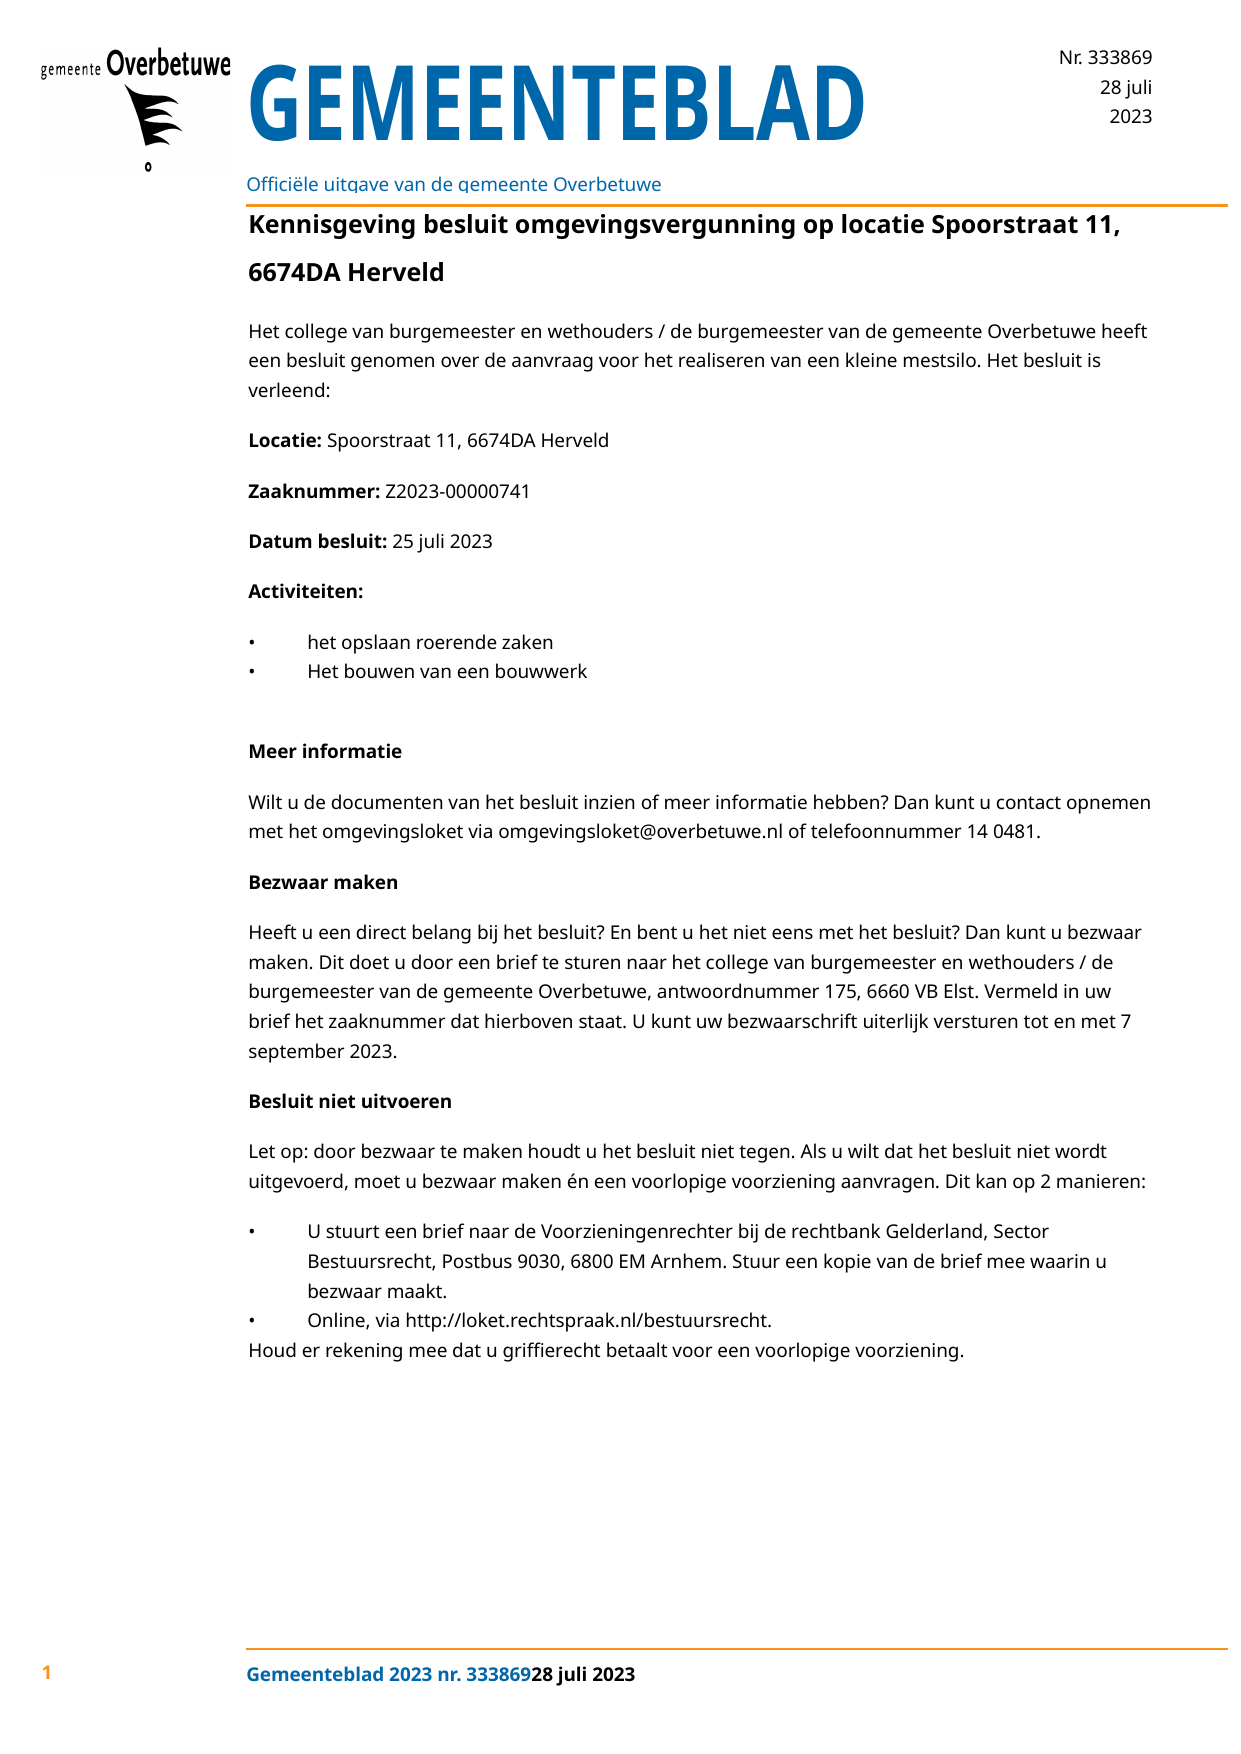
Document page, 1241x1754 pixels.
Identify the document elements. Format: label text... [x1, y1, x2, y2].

text Kennisgeving besluit omgevingsvergunning op locatie Spoorstraat 11, 6674DA Herveld [248, 207, 1152, 288]
text Bezwaar maken [248, 869, 1152, 895]
text Besluit niet uitvoeren [248, 1088, 1152, 1114]
text Het college van burgemeester en wethouders / de burgemeester van de gemeente Overbetuwe heeft een besluit genomen over de aanvraag voor het realiseren van een kleine mestsilo. Het besluit is verleend: [248, 318, 1152, 403]
text Activiteiten: [248, 579, 1152, 604]
text Datum besluit: 25 juli 2023 [248, 528, 1152, 554]
text Let op: door bezwaar te maken houdt u het besluit niet tegen. Als u wilt dat het besluit niet wordt uitgevoerd, moet u bezwaar maken én een voorlopige voorziening aanvragen. Dit kan op 2 manieren: [248, 1139, 1152, 1194]
text Houd er rekening mee dat u griffierecht betaalt voor een voorlopige voorziening. [248, 1337, 1152, 1363]
text Zaaknummer: Z2023-00000741 [248, 478, 1152, 504]
list Het bouwen van een bouwwerk [248, 659, 1152, 684]
text Locatie: Spoorstraat 11, 6674DA Herveld [248, 427, 1152, 453]
text Wilt u de documenten van het besluit inzien of meer informatie hebben? Dan kunt u contact opnemen met het omgevingsloket via omgevingsloket@overbetuwe.nl of telefoonnummer 14 0481. [248, 789, 1152, 844]
list het opslaan roerende zaken [248, 629, 1152, 655]
list Online, via http://loket.rechtspraak.nl/bestuursrecht. [248, 1307, 1152, 1333]
list U stuurt een brief naar de Voorzieningenrechter bij de rechtbank Gelderland, Sector Bestuursrecht, Postbus 9030, 6800 EM Arnhem. Stuur een kopie van de brief mee waarin u bezwaar maakt. [248, 1219, 1152, 1304]
picture [41, 47, 231, 172]
text Heeft u een direct belang bij het besluit? En bent u het niet eens met het besluit? Dan kunt u bezwaar maken. Dit doet u door een brief te sturen naar het college van burgemeester en wethouders / de burgemeester van de gemeente Overbetuwe, antwoordnummer 175, 6660 VB Elst. Vermeld in uw brief het zaaknummer dat hierboven staat. U kunt uw bezwaarschrift uiterlijk versturen tot en met 7 september 2023. [248, 919, 1152, 1064]
text Meer informatie [248, 739, 1152, 764]
